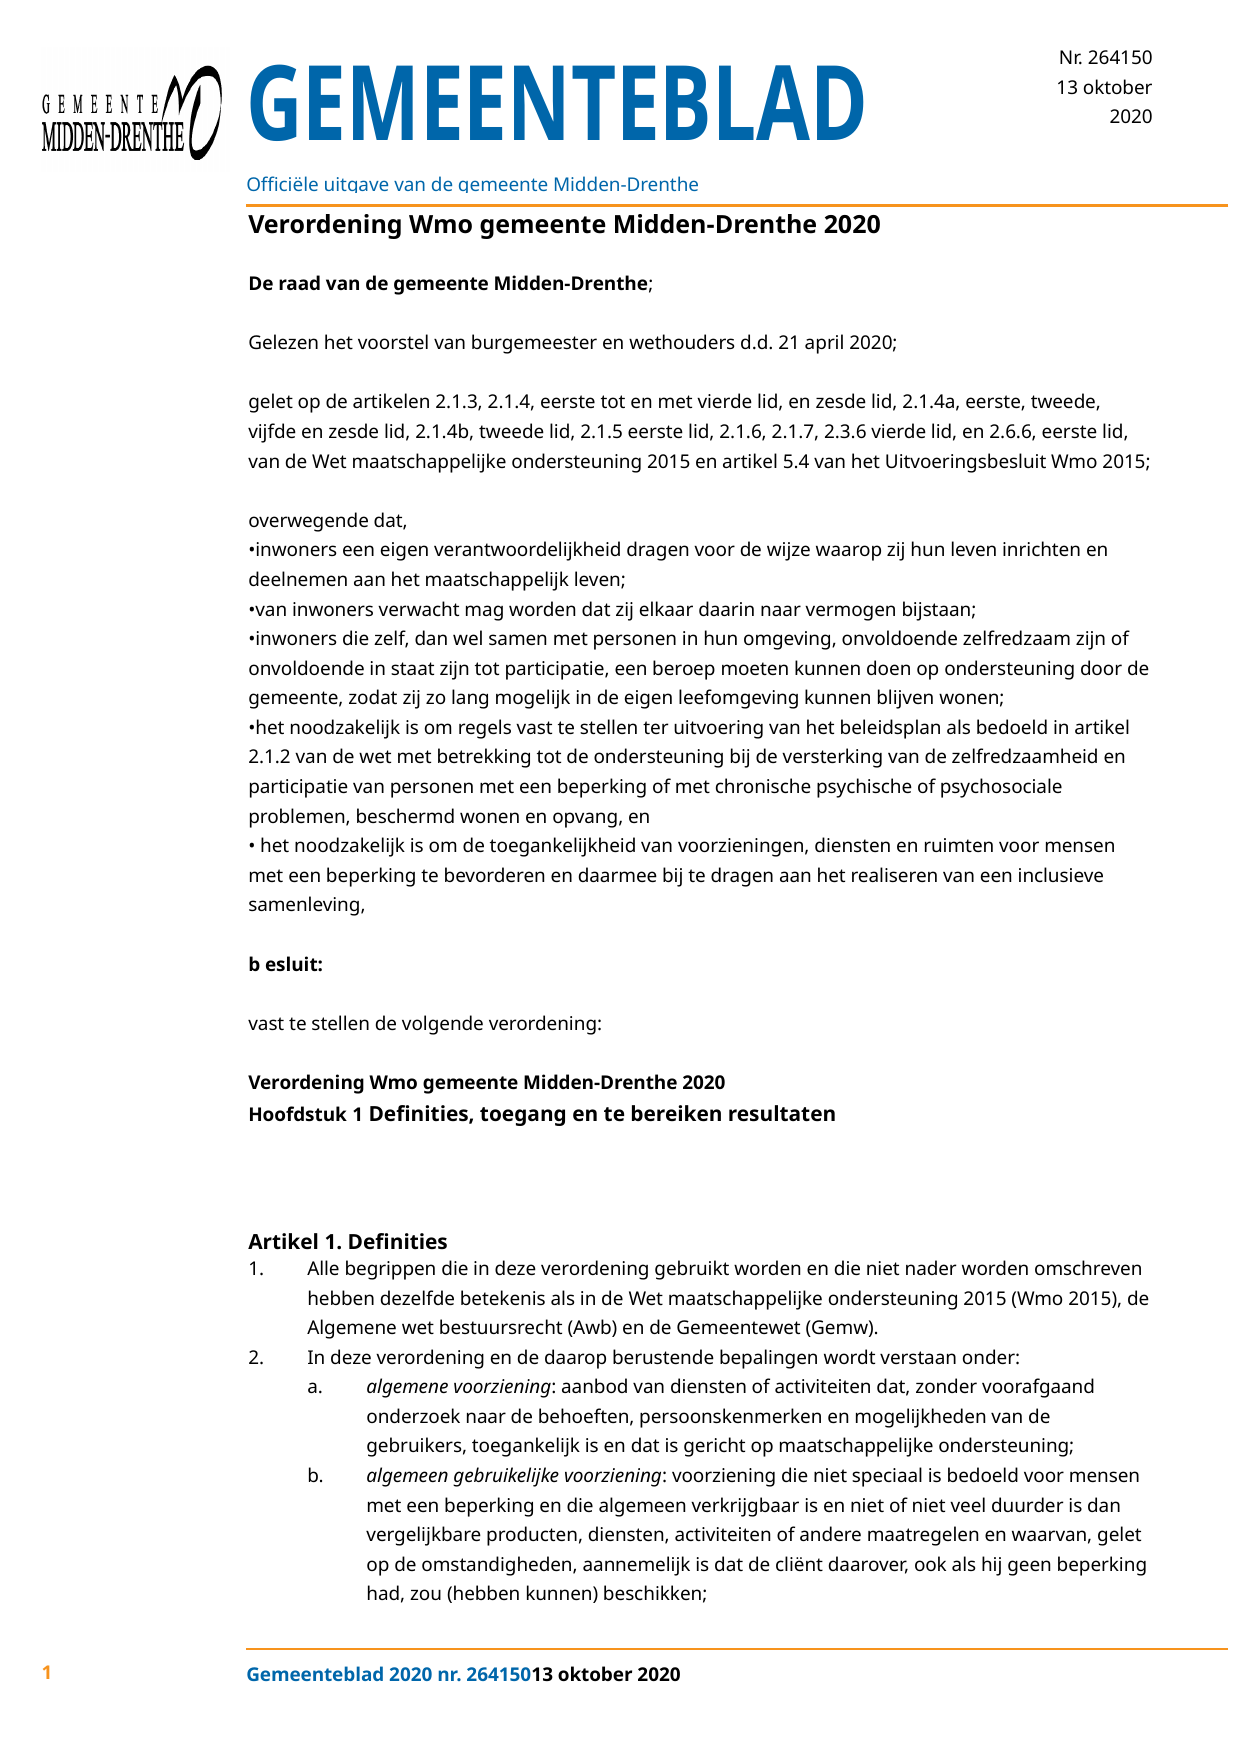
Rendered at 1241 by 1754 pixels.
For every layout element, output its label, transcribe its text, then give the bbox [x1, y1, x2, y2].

list algemeen gebruikelijke voorziening: voorziening die niet speciaal is bedoeld voor mensen met een beperking en die algemeen verkrijgbaar is en niet of niet veel duurder is dan vergelijkbare producten, diensten, activiteiten of andere maatregelen en waarvan, gelet op de omstandigheden, aannemelijk is dat de cliënt daarover, ook als hij geen beperking had, zou (hebben kunnen) beschikken; [307, 1462, 1152, 1606]
text •inwoners een eigen verantwoordelijkheid dragen voor de wijze waarop zij hun leven inrichten en deelnemen aan het maatschappelijk leven; [248, 537, 1152, 592]
text •inwoners die zelf, dan wel samen met personen in hun omgeving, onvoldoende zelfredzaam zijn of onvoldoende in staat zijn tot participatie, een beroep moeten kunnen doen op ondersteuning door de gemeente, zodat zij zo lang mogelijk in de eigen leefomgeving kunnen blijven wonen; [248, 625, 1152, 710]
text Verordening Wmo gemeente Midden-Drenthe 2020 [248, 1069, 1152, 1095]
text Verordening Wmo gemeente Midden-Drenthe 2020 [248, 207, 1152, 241]
picture [41, 47, 231, 172]
text b esluit: [248, 951, 1152, 976]
text •van inwoners verwacht mag worden dat zij elkaar daarin naar vermogen bijstaan; [248, 596, 1152, 621]
text Artikel 1. Definities [248, 1227, 1152, 1255]
text Hoofdstuk 1 Definities, toegang en te bereiken resultaten [248, 1099, 1152, 1127]
text •het noodzakelijk is om regels vast te stellen ter uitvoering van het beleidsplan als bedoeld in artikel 2.1.2 van de wet met betrekking tot de ondersteuning bij de versterking van de zelfredzaamheid en participatie van personen met een beperking of met chronische psychische of psychosociale problemen, beschermd wonen en opvang, en [248, 714, 1152, 828]
text De raad van de gemeente Midden-Drenthe; [248, 270, 1152, 296]
text • het noodzakelijk is om de toegankelijkheid van voorzieningen, diensten en ruimten voor mensen met een beperking te bevorderen en daarmee bij te dragen aan het realiseren van een inclusieve samenleving, [248, 832, 1152, 917]
list algemene voorziening: aanbod van diensten of activiteiten dat, zonder voorafgaand onderzoek naar de behoeften, persoonskenmerken en mogelijkheden van de gebruikers, toegankelijk is en dat is gericht op maatschappelijke ondersteuning; [307, 1373, 1152, 1458]
text vast te stellen de volgende verordening: [248, 1010, 1152, 1036]
list In deze verordening en de daarop berustende bepalingen wordt verstaan onder: [248, 1344, 1152, 1370]
text Gelezen het voorstel van burgemeester en wethouders d.d. 21 april 2020; [248, 329, 1152, 355]
text overwegende dat, [248, 507, 1152, 533]
text gelet op de artikelen 2.1.3, 2.1.4, eerste tot en met vierde lid, en zesde lid, 2.1.4a, eerste, tweede, vijfde en zesde lid, 2.1.4b, tweede lid, 2.1.5 eerste lid, 2.1.6, 2.1.7, 2.3.6 vierde lid, en 2.6.6, eerste lid, van de Wet maatschappelijke ondersteuning 2015 en artikel 5.4 van het Uitvoeringsbesluit Wmo 2015; [248, 389, 1152, 473]
list Alle begrippen die in deze verordening gebruikt worden en die niet nader worden omschreven hebben dezelfde betekenis als in de Wet maatschappelijke ondersteuning 2015 (Wmo 2015), de Algemene wet bestuursrecht (Awb) en de Gemeentewet (Gemw). [248, 1255, 1152, 1340]
